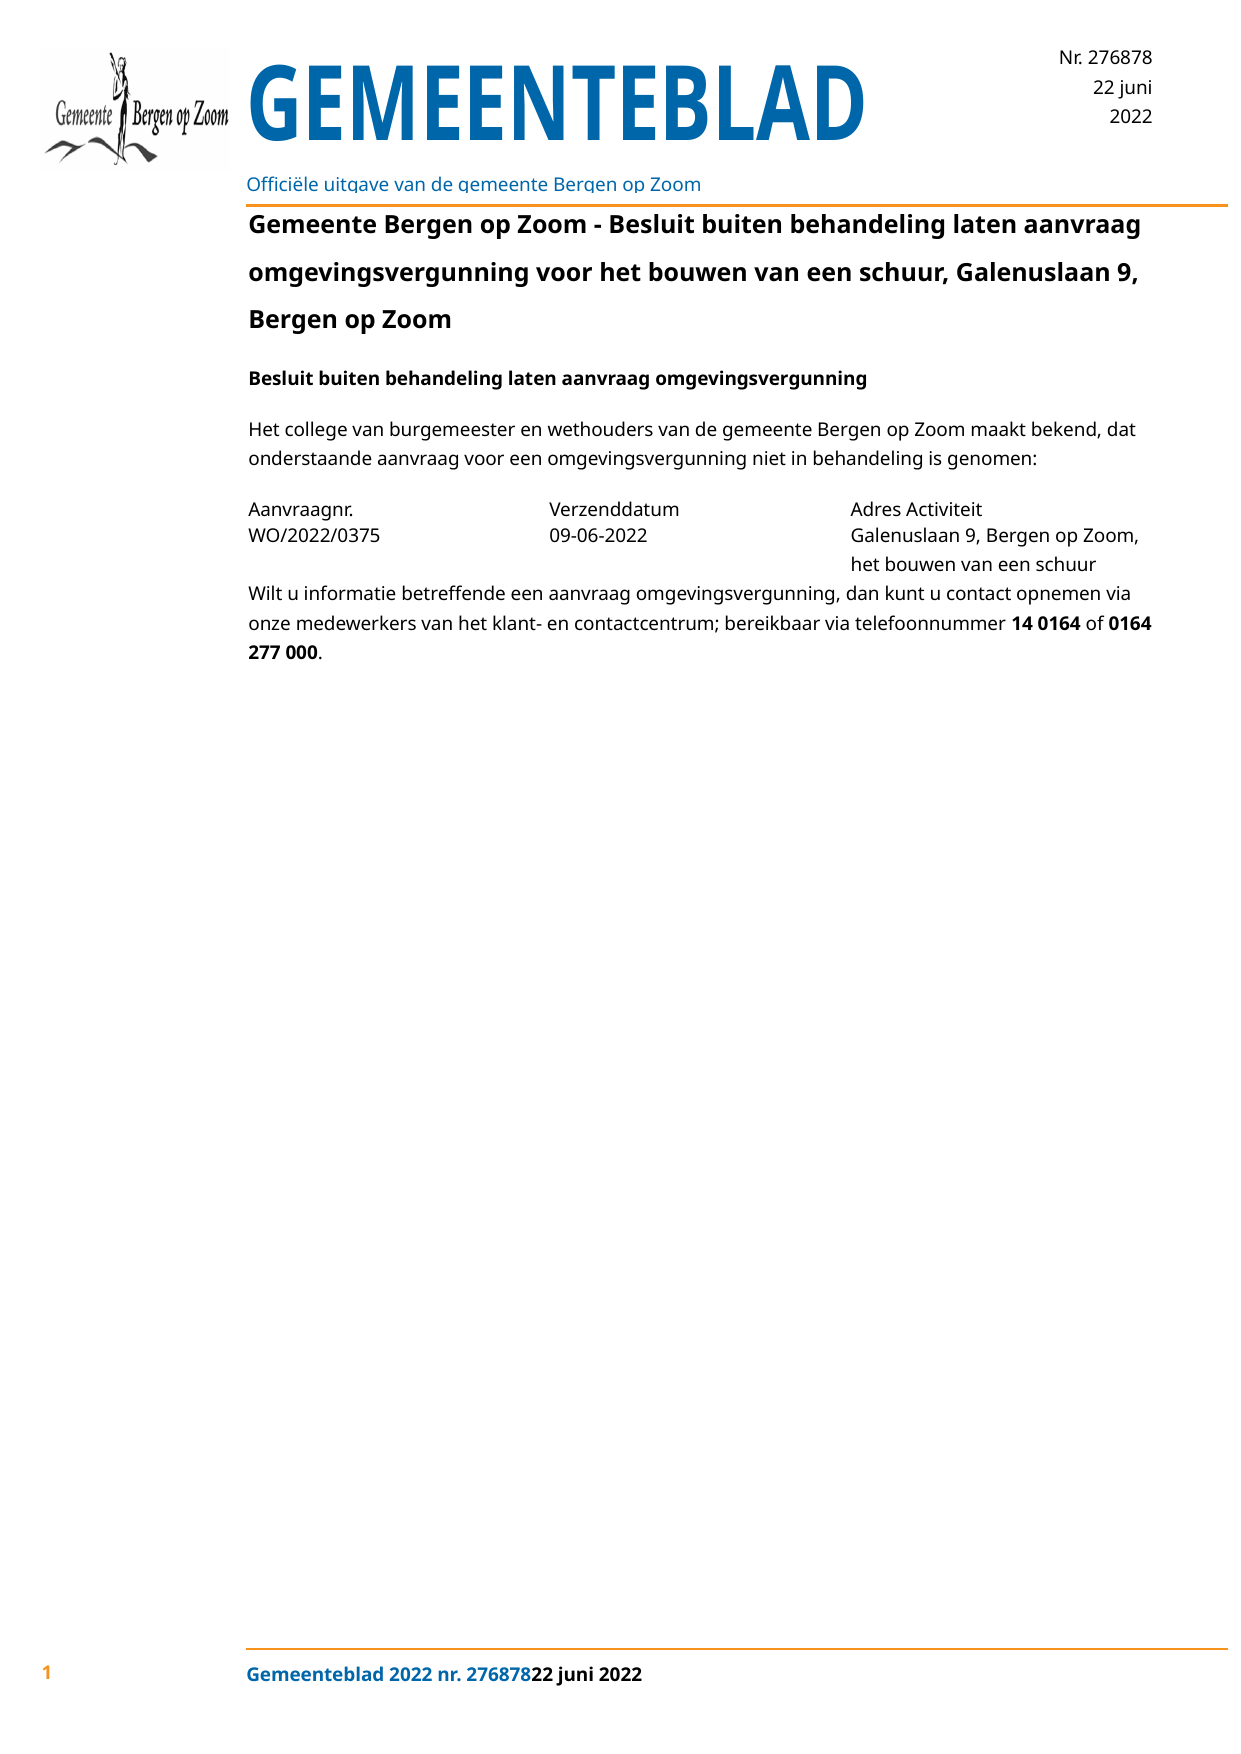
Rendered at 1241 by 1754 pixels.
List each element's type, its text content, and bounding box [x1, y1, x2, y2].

table_header Verzenddatum [549, 496, 850, 522]
text Het college van burgemeester en wethouders van de gemeente Bergen op Zoom maakt bekend, dat onderstaande aanvraag voor een omgevingsvergunning niet in behandeling is genomen: [248, 416, 1152, 471]
table_cell 09-06-2022 [549, 522, 850, 577]
picture [41, 47, 231, 172]
table_cell Galenuslaan 9, Bergen op Zoom, het bouwen van een schuur [850, 522, 1152, 577]
table_header Aanvraagnr. [248, 496, 549, 522]
text Gemeente Bergen op Zoom - Besluit buiten behandeling laten aanvraag omgevingsvergunning voor het bouwen van een schuur, Galenuslaan 9, Bergen op Zoom [248, 207, 1152, 336]
table_cell WO/2022/0375 [248, 522, 549, 577]
text Besluit buiten behandeling laten aanvraag omgevingsvergunning [248, 366, 1152, 391]
table_header Adres Activiteit [850, 496, 1152, 522]
text Wilt u informatie betreffende een aanvraag omgevingsvergunning, dan kunt u contact opnemen via onze medewerkers van het klant- en contactcentrum; bereikbaar via telefoonnummer 14 0164 of 0164 277 000. [248, 580, 1152, 665]
